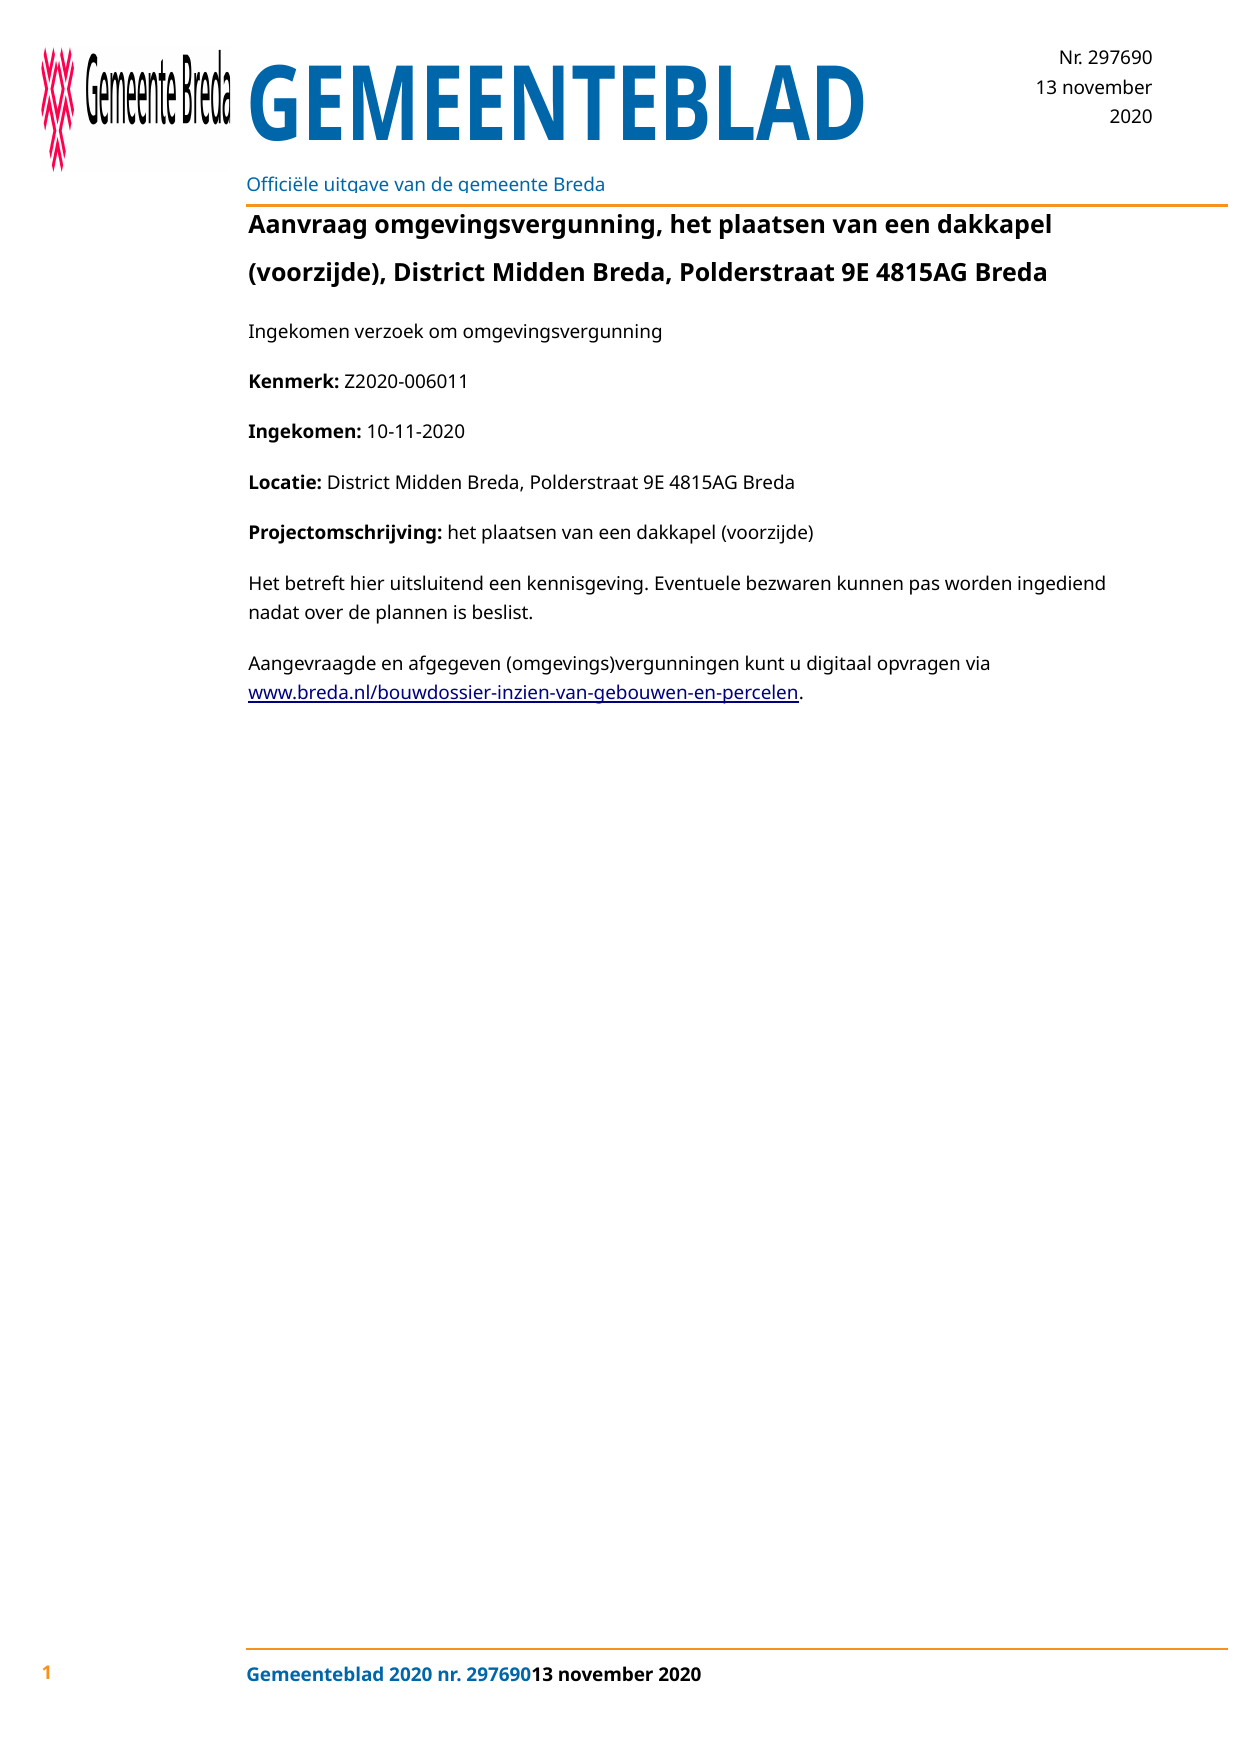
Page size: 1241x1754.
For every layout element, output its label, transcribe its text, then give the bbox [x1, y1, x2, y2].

text Kenmerk: Z2020-006011 [248, 368, 1152, 394]
text Aanvraag omgevingsvergunning, het plaatsen van een dakkapel (voorzijde), District Midden Breda, Polderstraat 9E 4815AG Breda [248, 207, 1152, 288]
picture [41, 47, 231, 172]
text Ingekomen: 10-11-2020 [248, 419, 1152, 444]
text Ingekomen verzoek om omgevingsvergunning [248, 318, 1152, 344]
text Locatie: District Midden Breda, Polderstraat 9E 4815AG Breda [248, 469, 1152, 495]
text Aangevraagde en afgegeven (omgevings)vergunningen kunt u digitaal opvragen via www.breda.nl/bouwdossier-inzien-van-gebouwen-en-percelen. [248, 650, 1152, 705]
text Het betreft hier uitsluitend een kennisgeving. Eventuele bezwaren kunnen pas worden ingediend nadat over de plannen is beslist. [248, 570, 1152, 625]
text Projectomschrijving: het plaatsen van een dakkapel (voorzijde) [248, 519, 1152, 545]
